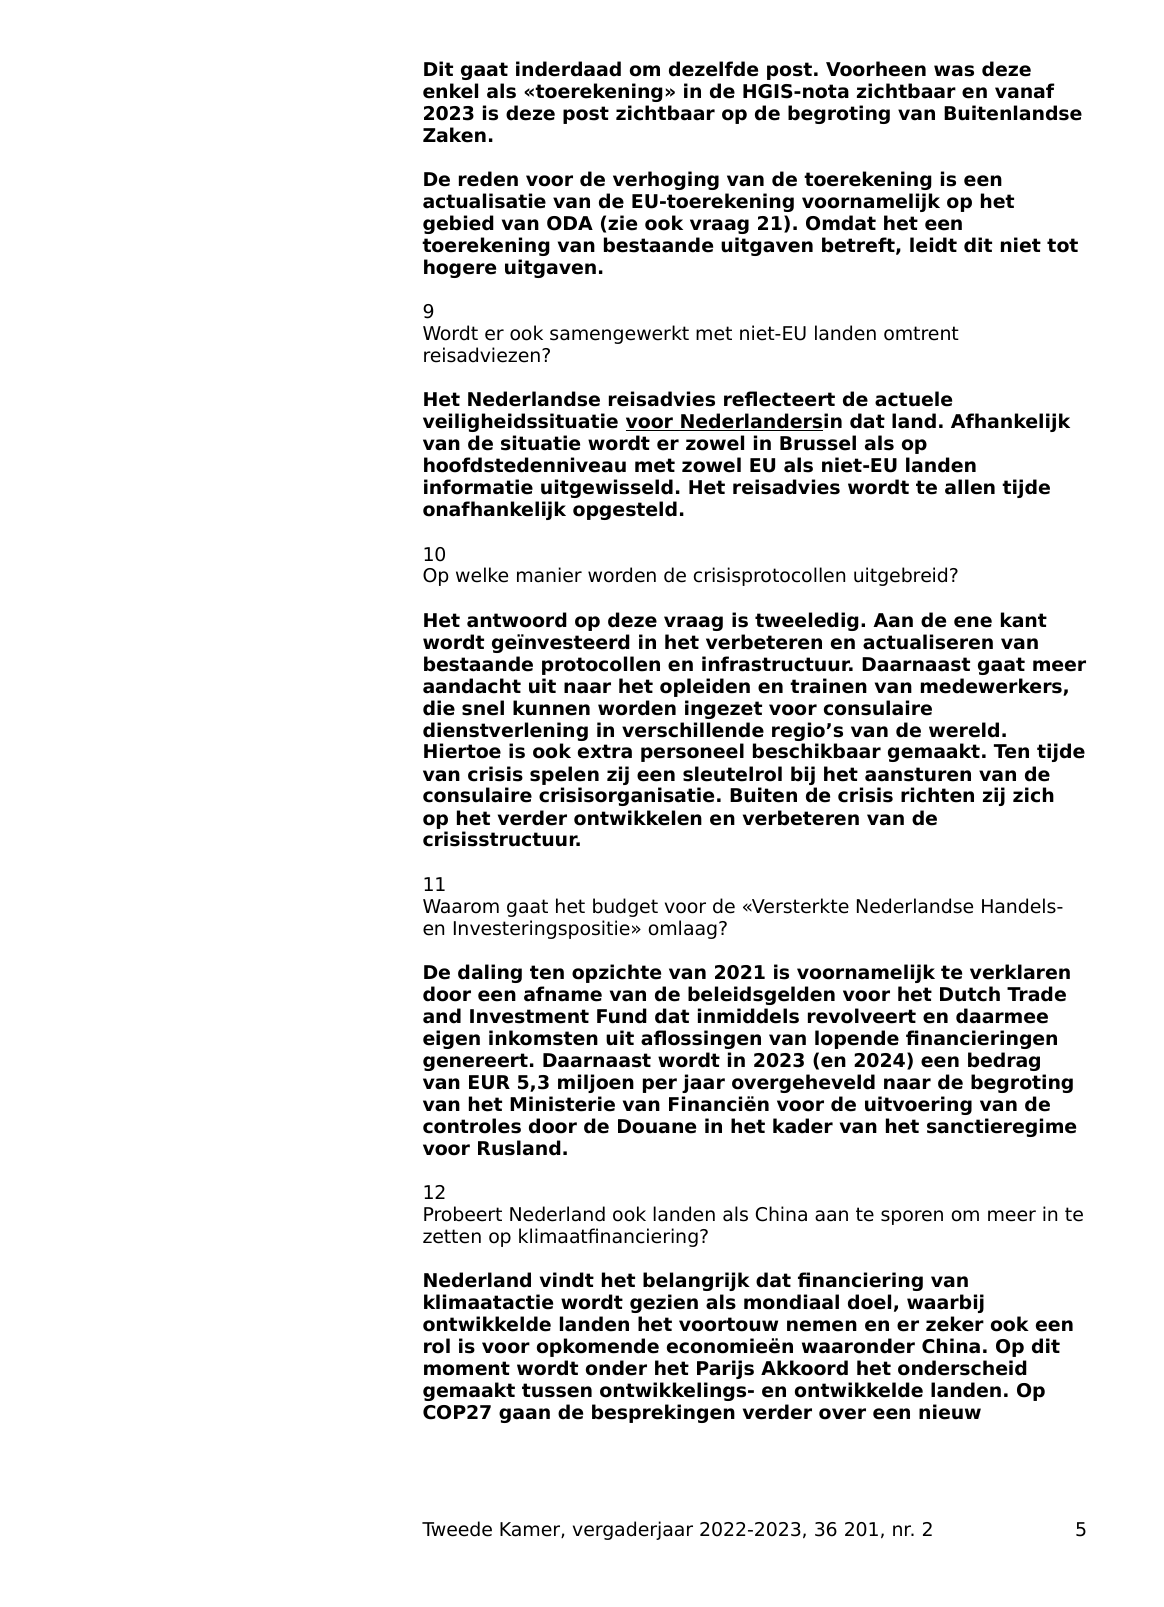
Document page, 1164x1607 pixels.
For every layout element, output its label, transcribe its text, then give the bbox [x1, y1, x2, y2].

text 9 [422, 301, 1087, 323]
text 11 [422, 873, 1087, 896]
text De reden voor de verhoging van de toerekening is een actualisatie van de EU-toerekening voornamelijk op het gebied van ODA (zie ook vraag 21). Omdat het een toerekening van bestaande uitgaven betreft, leidt dit niet tot hogere uitgaven. [422, 169, 1087, 279]
text Dit gaat inderdaad om dezelfde post. Voorheen was deze enkel als «toerekening» in de HGIS-nota zichtbaar en vanaf 2023 is deze post zichtbaar op de begroting van Buitenlandse Zaken. [422, 59, 1087, 147]
text Op welke manier worden de crisisprotocollen uitgebreid? [422, 565, 1087, 587]
text Het antwoord op deze vraag is tweeledig. Aan de ene kant wordt geïnvesteerd in het verbeteren en actualiseren van bestaande protocollen en infrastructuur. Daarnaast gaat meer aandacht uit naar het opleiden en trainen van medewerkers, die snel kunnen worden ingezet voor consulaire dienstverlening in verschillende regio’s van de wereld. Hiertoe is ook extra personeel beschikbaar gemaakt. Ten tijde van crisis spelen zij een sleutelrol bij het aansturen van de consulaire crisisorganisatie. Buiten de crisis richten zij zich op het verder ontwikkelen en verbeteren van de crisisstructuur. [422, 609, 1087, 851]
text Waarom gaat het budget voor de «Versterkte Nederlandse Handels- en Investeringspositie» omlaag? [422, 896, 1087, 939]
text Nederland vindt het belangrijk dat financiering van klimaatactie wordt gezien als mondiaal doel, waarbij ontwikkelde landen het voortouw nemen en er zeker ook een rol is voor opkomende economieën waaronder China. Op dit moment wordt onder het Parijs Akkoord het onderscheid gemaakt tussen ontwikkelings- en ontwikkelde landen. Op COP27 gaan de besprekingen verder over een nieuw [422, 1270, 1087, 1424]
text De daling ten opzichte van 2021 is voornamelijk te verklaren door een afname van de beleidsgelden voor het Dutch Trade and Investment Fund dat inmiddels revolveert en daarmee eigen inkomsten uit aflossingen van lopende financieringen genereert. Daarnaast wordt in 2023 (en 2024) een bedrag van EUR 5,3 miljoen per jaar overgeheveld naar de begroting van het Ministerie van Financiën voor de uitvoering van de controles door de Douane in het kader van het sanctieregime voor Rusland. [422, 962, 1087, 1159]
text Wordt er ook samengewerkt met niet-EU landen omtrent reisadviezen? [422, 323, 1087, 367]
text Probeert Nederland ook landen als China aan te sporen om meer in te zetten op klimaatfinanciering? [422, 1204, 1087, 1248]
text 10 [422, 543, 1087, 565]
text 12 [422, 1182, 1087, 1204]
text Het Nederlandse reisadvies reflecteert de actuele veiligheidssituatie voor Nederlandersin dat land. Afhankelijk van de situatie wordt er zowel in Brussel als op hoofdstedenniveau met zowel EU als niet-EU landen informatie uitgewisseld. Het reisadvies wordt te allen tijde onafhankelijk opgesteld. [422, 389, 1087, 521]
